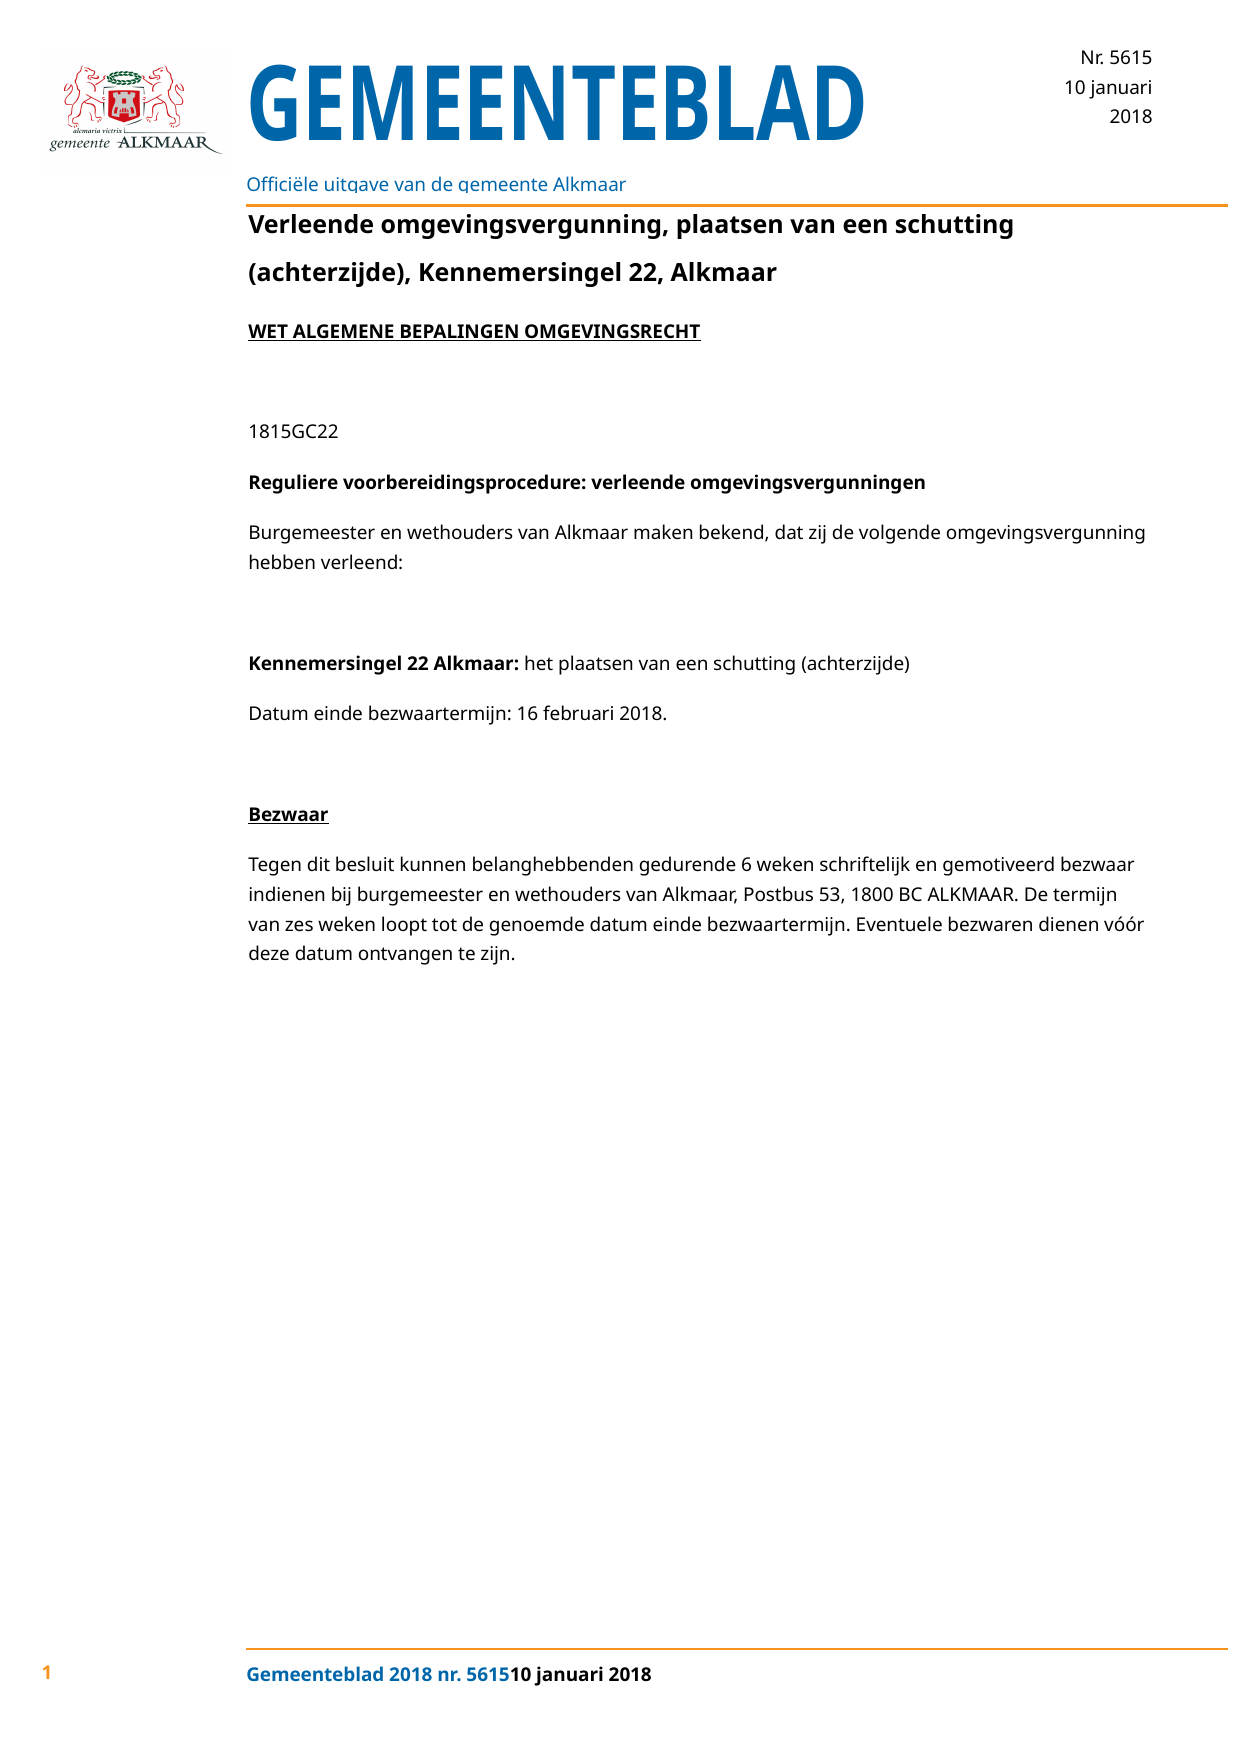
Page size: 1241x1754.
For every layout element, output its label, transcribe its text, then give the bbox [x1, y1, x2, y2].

text Tegen dit besluit kunnen belanghebbenden gedurende 6 weken schriftelijk en gemotiveerd bezwaar indienen bij burgemeester en wethouders van Alkmaar, Postbus 53, 1800 BC ALKMAAR. De termijn van zes weken loopt tot de genoemde datum einde bezwaartermijn. Eventuele bezwaren dienen vóór deze datum ontvangen te zijn. [248, 852, 1152, 966]
text Verleende omgevingsvergunning, plaatsen van een schutting (achterzijde), Kennemersingel 22, Alkmaar [248, 207, 1152, 288]
text WET ALGEMENE BEPALINGEN OMGEVINGSRECHT [248, 318, 1152, 344]
text Datum einde bezwaartermijn: 16 februari 2018. [248, 700, 1152, 726]
text Reguliere voorbereidingsprocedure: verleende omgevingsvergunningen [248, 469, 1152, 495]
picture [41, 47, 231, 172]
text Kennemersingel 22 Alkmaar: het plaatsen van een schutting (achterzijde) [248, 650, 1152, 676]
text Burgemeester en wethouders van Alkmaar maken bekend, dat zij de volgende omgevingsvergunning hebben verleend: [248, 519, 1152, 575]
text Bezwaar [248, 801, 1152, 827]
text 1815GC22 [248, 419, 1152, 444]
